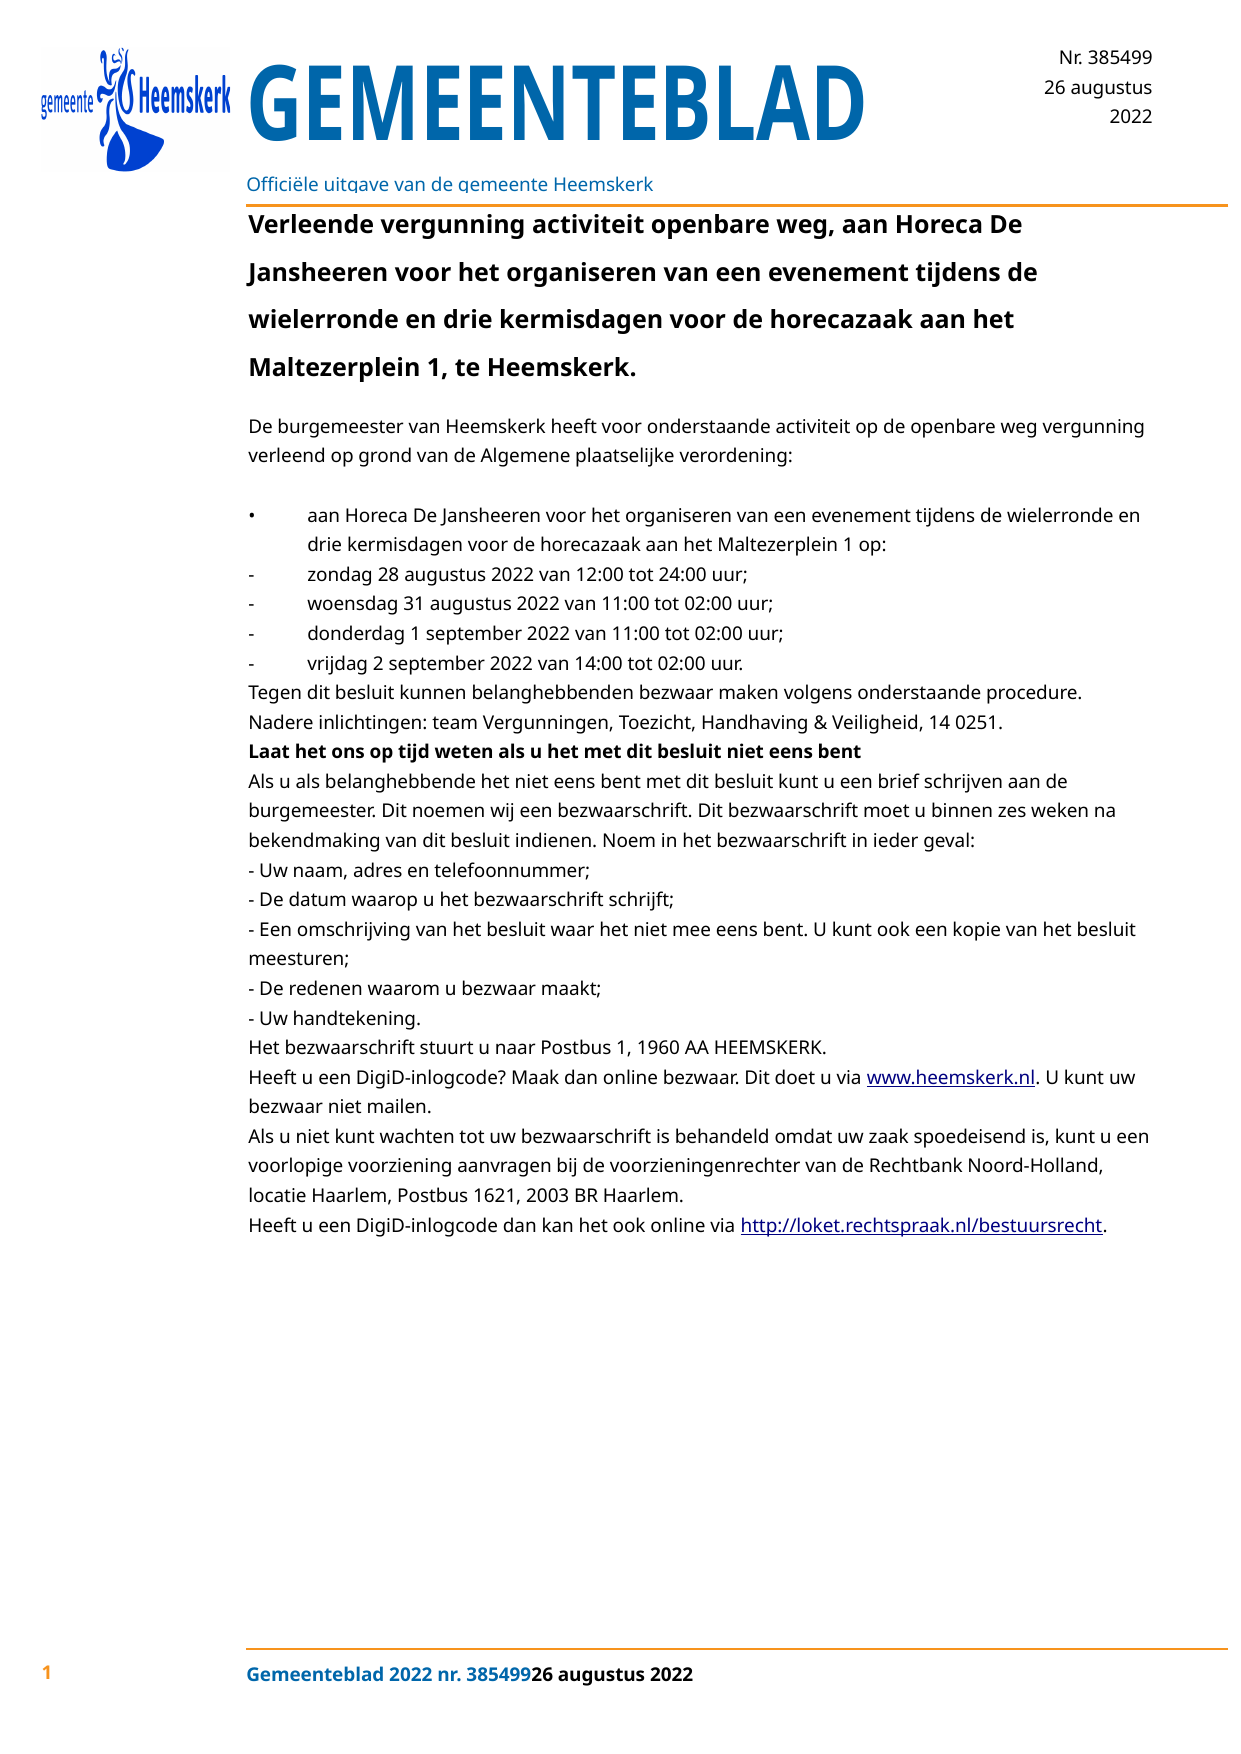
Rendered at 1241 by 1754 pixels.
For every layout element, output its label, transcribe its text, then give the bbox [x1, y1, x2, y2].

text Laat het ons op tijd weten als u het met dit besluit niet eens bent [248, 738, 1152, 764]
list aan Horeca De Jansheeren voor het organiseren van een evenement tijdens de wielerronde en drie kermisdagen voor de horecazaak aan het Maltezerplein 1 op: [248, 502, 1152, 557]
text - Uw handtekening. [248, 1005, 1152, 1031]
text - Uw naam, adres en telefoonnummer; [248, 857, 1152, 883]
text Als u als belanghebbende het niet eens bent met dit besluit kunt u een brief schrijven aan de burgemeester. Dit noemen wij een bezwaarschrift. Dit bezwaarschrift moet u binnen zes weken na bekendmaking van dit besluit indienen. Noem in het bezwaarschrift in ieder geval: [248, 768, 1152, 853]
text - De redenen waarom u bezwaar maakt; [248, 975, 1152, 1001]
list zondag 28 augustus 2022 van 12:00 tot 24:00 uur; [248, 561, 1152, 587]
list donderdag 1 september 2022 van 11:00 tot 02:00 uur; [248, 620, 1152, 646]
text Verleende vergunning activiteit openbare weg, aan Horeca De Jansheeren voor het organiseren van een evenement tijdens de wielerronde en drie kermisdagen voor de horecazaak aan het Maltezerplein 1, te Heemskerk. [248, 207, 1152, 384]
text De burgemeester van Heemskerk heeft voor onderstaande activiteit op de openbare weg vergunning verleend op grond van de Algemene plaatselijke verordening: [248, 413, 1152, 468]
text - Een omschrijving van het besluit waar het niet mee eens bent. U kunt ook een kopie van het besluit meesturen; [248, 916, 1152, 971]
text Heeft u een DigiD-inlogcode dan kan het ook online via http://loket.rechtspraak.nl/bestuursrecht. [248, 1212, 1152, 1238]
list woensdag 31 augustus 2022 van 11:00 tot 02:00 uur; [248, 591, 1152, 616]
picture [41, 47, 231, 172]
text Heeft u een DigiD-inlogcode? Maak dan online bezwaar. Dit doet u via www.heemskerk.nl. U kunt uw bezwaar niet mailen. [248, 1064, 1152, 1119]
text - De datum waarop u het bezwaarschrift schrijft; [248, 886, 1152, 912]
list vrijdag 2 september 2022 van 14:00 tot 02:00 uur. [248, 650, 1152, 676]
text Als u niet kunt wachten tot uw bezwaarschrift is behandeld omdat uw zaak spoedeisend is, kunt u een voorlopige voorziening aanvragen bij de voorzieningenrechter van de Rechtbank Noord-Holland, locatie Haarlem, Postbus 1621, 2003 BR Haarlem. [248, 1123, 1152, 1208]
text Het bezwaarschrift stuurt u naar Postbus 1, 1960 AA HEEMSKERK. [248, 1034, 1152, 1060]
text Tegen dit besluit kunnen belanghebbenden bezwaar maken volgens onderstaande procedure. Nadere inlichtingen: team Vergunningen, Toezicht, Handhaving & Veiligheid, 14 0251. [248, 679, 1152, 735]
